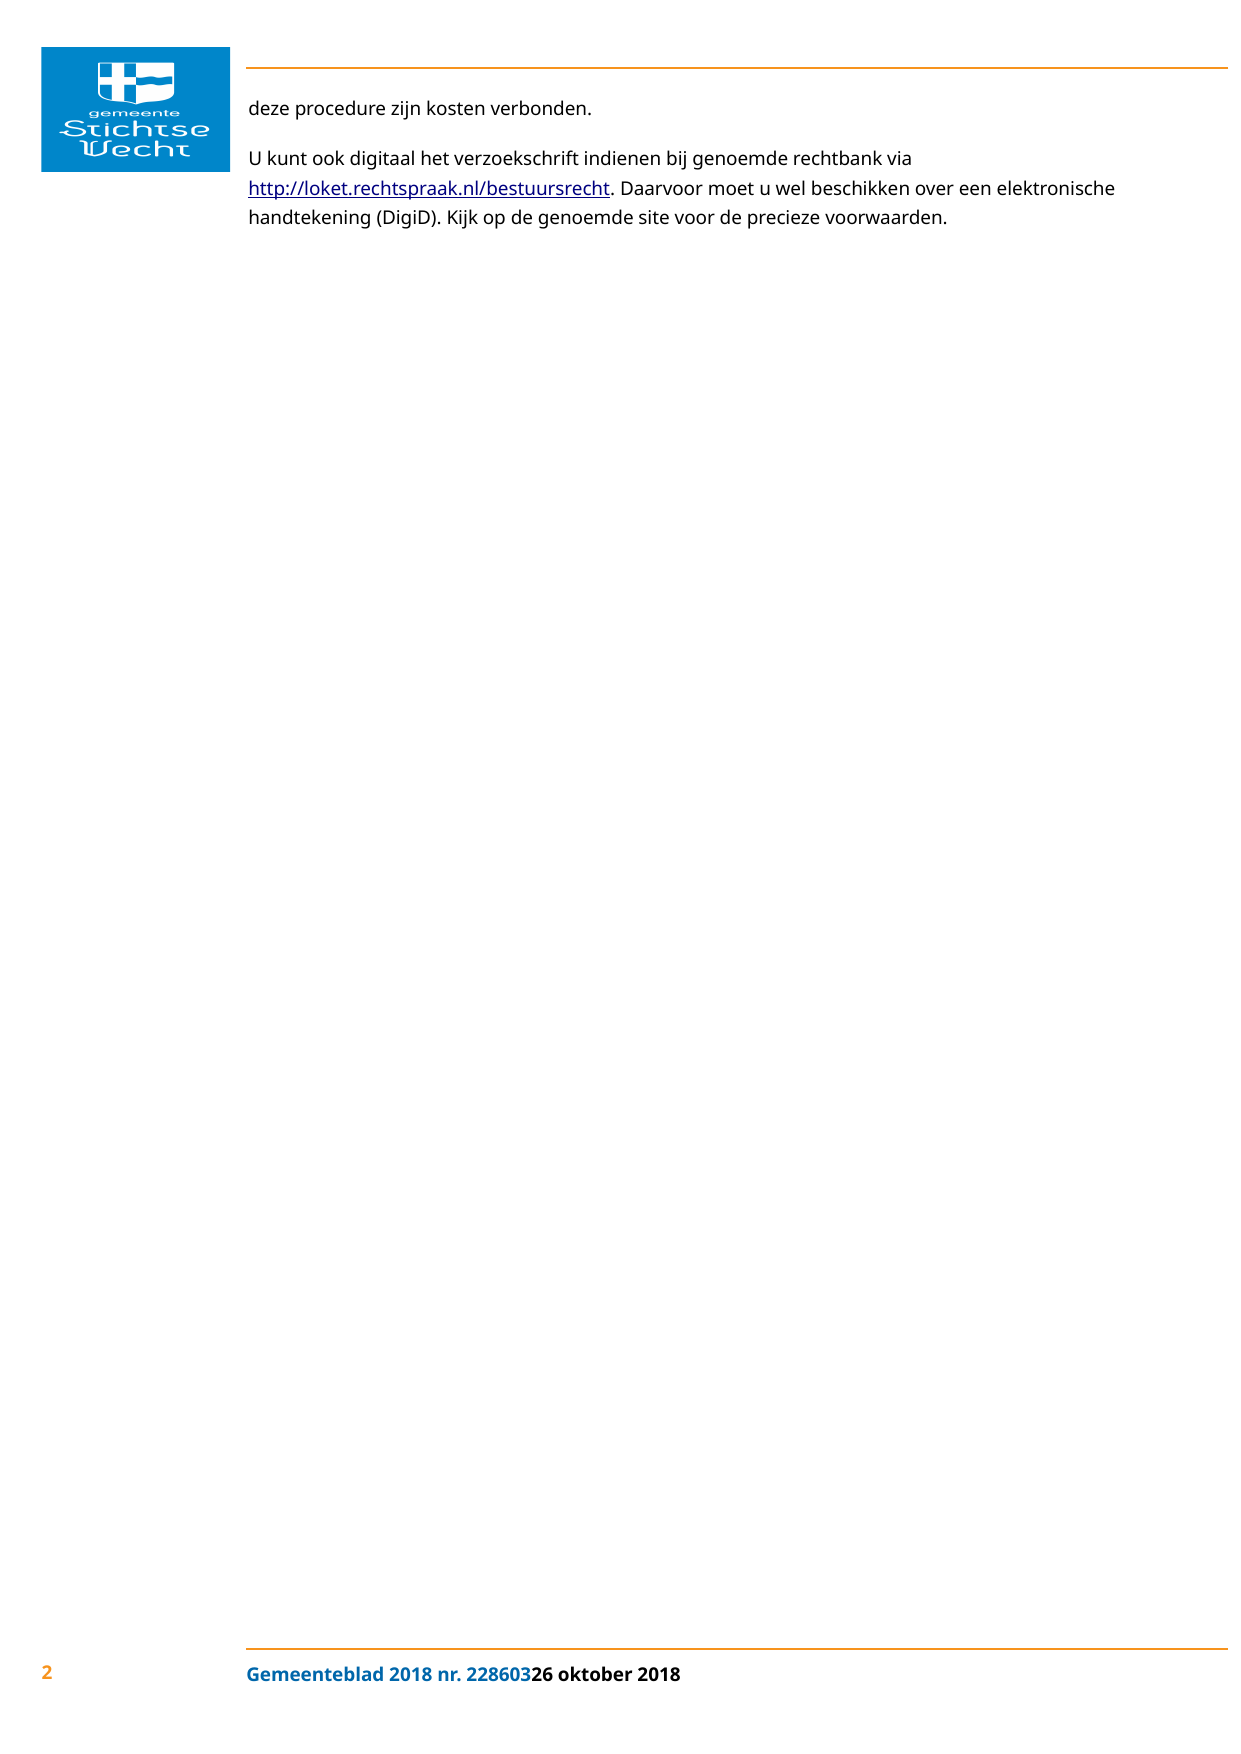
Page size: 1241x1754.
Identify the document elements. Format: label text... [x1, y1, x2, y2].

text deze procedure zijn kosten verbonden. [248, 95, 1152, 121]
picture [99, 63, 135, 101]
text U kunt ook digitaal het verzoekschrift indienen bij genoemde rechtbank via http://loket.rechtspraak.nl/bestuursrecht. Daarvoor moet u wel beschikken over een elektronische handtekening (DigiD). Kijk op de genoemde site voor de precieze voorwaarden. [248, 145, 1152, 230]
picture [137, 63, 174, 103]
